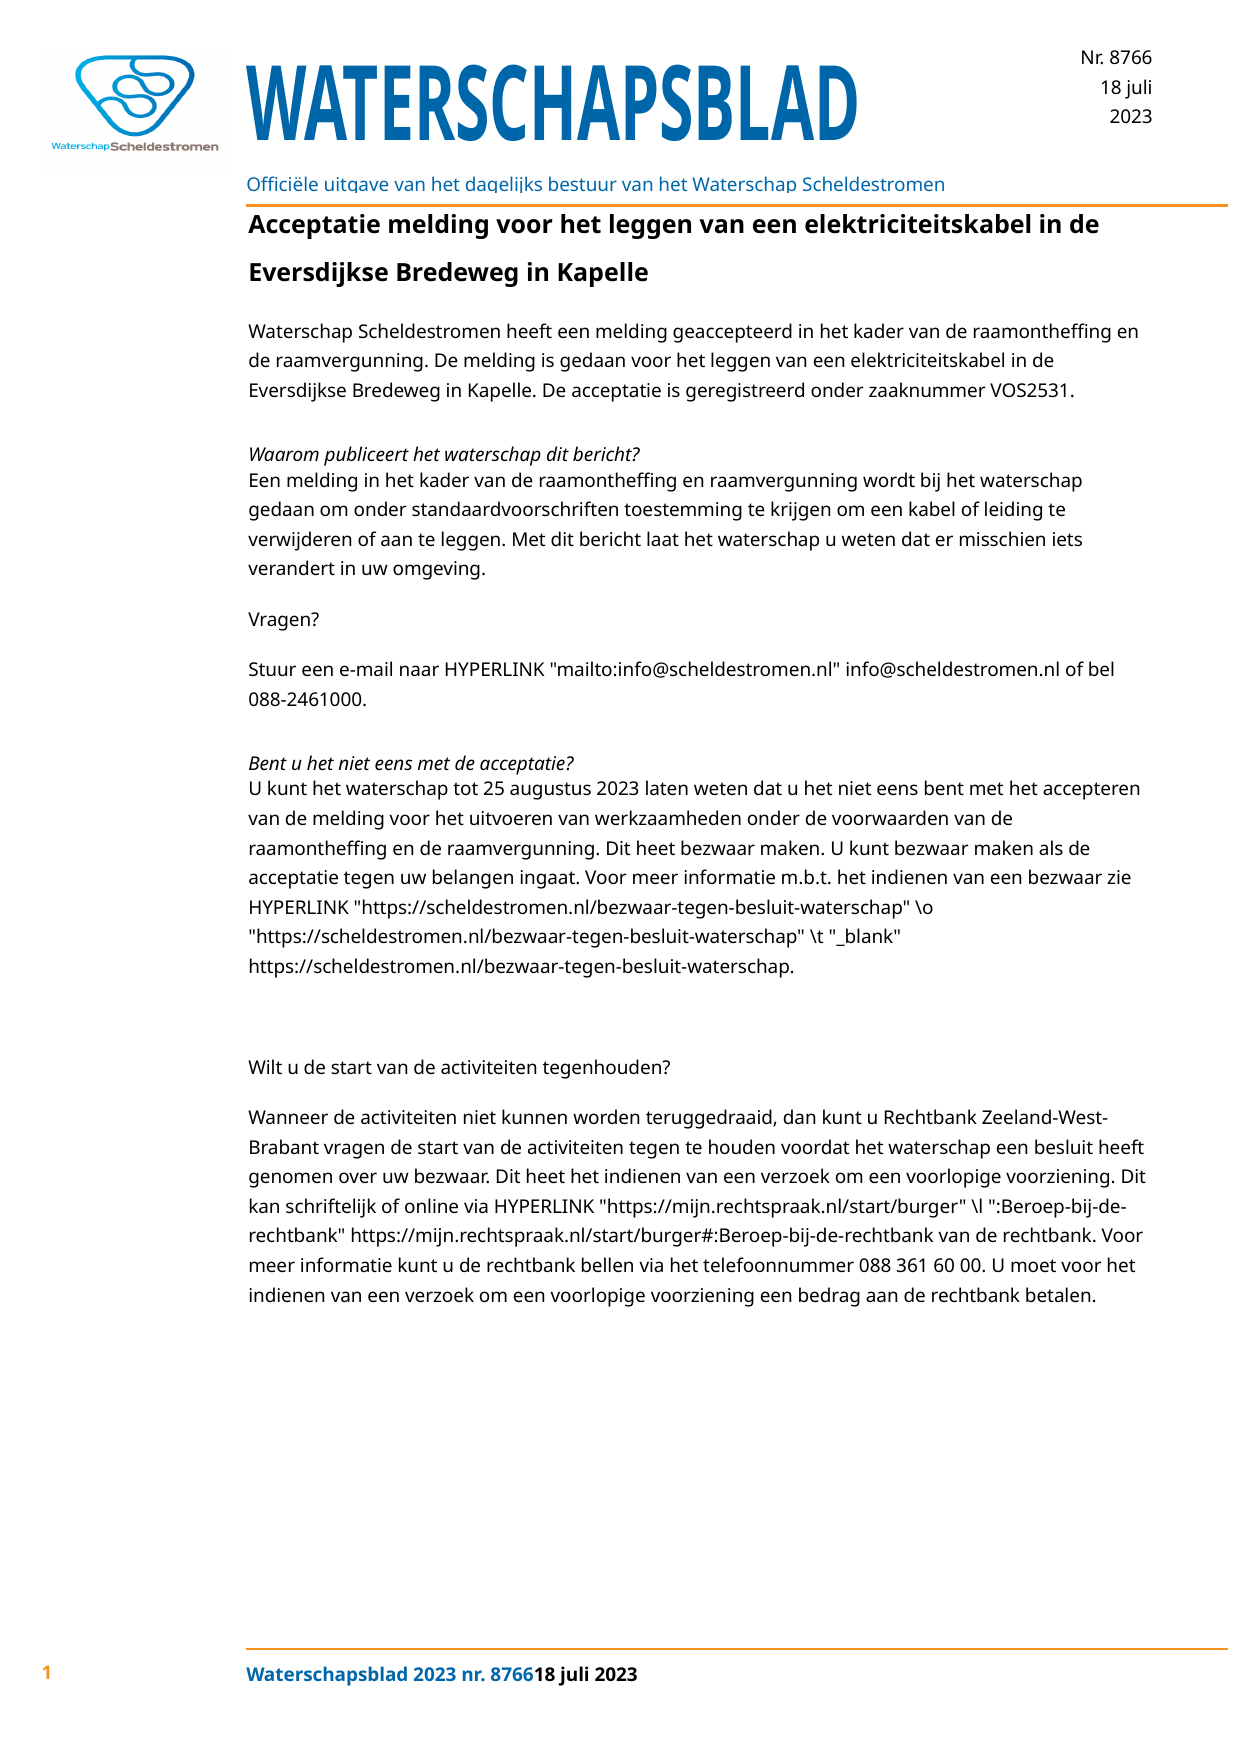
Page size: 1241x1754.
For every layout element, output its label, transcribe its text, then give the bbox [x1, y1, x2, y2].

text Waterschap Scheldestromen heeft een melding geaccepteerd in het kader van de raamontheffing en de raamvergunning. De melding is gedaan voor het leggen van een elektriciteitskabel in de Eversdijkse Bredeweg in Kapelle. De acceptatie is geregistreerd onder zaaknummer VOS2531. [248, 318, 1152, 403]
text Wanneer de activiteiten niet kunnen worden teruggedraaid, dan kunt u Rechtbank Zeeland-West-Brabant vragen de start van de activiteiten tegen te houden voordat het waterschap een besluit heeft genomen over uw bezwaar. Dit heet het indienen van een verzoek om een voorlopige voorziening. Dit kan schriftelijk of online via HYPERLINK "https://mijn.rechtspraak.nl/start/burger" \l ":Beroep-bij-de-rechtbank" https://mijn.rechtspraak.nl/start/burger#:Beroep-bij-de-rechtbank van de rechtbank. Voor meer informatie kunt u de rechtbank bellen via het telefoonnummer 088 361 60 00. U moet voor het indienen van een verzoek om een voorlopige voorziening een bedrag aan de rechtbank betalen. [248, 1104, 1152, 1308]
text Stuur een e-mail naar HYPERLINK "mailto:info@scheldestromen.nl" info@scheldestromen.nl of bel 088-2461000. [248, 656, 1152, 712]
text Wilt u de start van de activiteiten tegenhouden? [248, 1054, 1152, 1080]
text Acceptatie melding voor het leggen van een elektriciteitskabel in de Eversdijkse Bredeweg in Kapelle [248, 207, 1152, 288]
text Bent u het niet eens met de acceptatie? [248, 750, 1152, 776]
text U kunt het waterschap tot 25 augustus 2023 laten weten dat u het niet eens bent met het accepteren van de melding voor het uitvoeren van werkzaamheden onder de voorwaarden van de raamontheffing en de raamvergunning. Dit heet bezwaar maken. U kunt bezwaar maken als de acceptatie tegen uw belangen ingaat. Voor meer informatie m.b.t. het indienen van een bezwaar zie HYPERLINK "https://scheldestromen.nl/bezwaar-tegen-besluit-waterschap" \o "https://scheldestromen.nl/bezwaar-tegen-besluit-waterschap" \t "_blank" https://scheldestromen.nl/bezwaar-tegen-besluit-waterschap. [248, 776, 1152, 979]
text Waarom publiceert het waterschap dit bericht? [248, 441, 1152, 467]
text Vragen? [248, 606, 1152, 632]
picture [41, 47, 231, 172]
text Een melding in het kader van de raamontheffing en raamvergunning wordt bij het waterschap gedaan om onder standaardvoorschriften toestemming te krijgen om een kabel of leiding te verwijderen of aan te leggen. Met dit bericht laat het waterschap u weten dat er misschien iets verandert in uw omgeving. [248, 467, 1152, 581]
